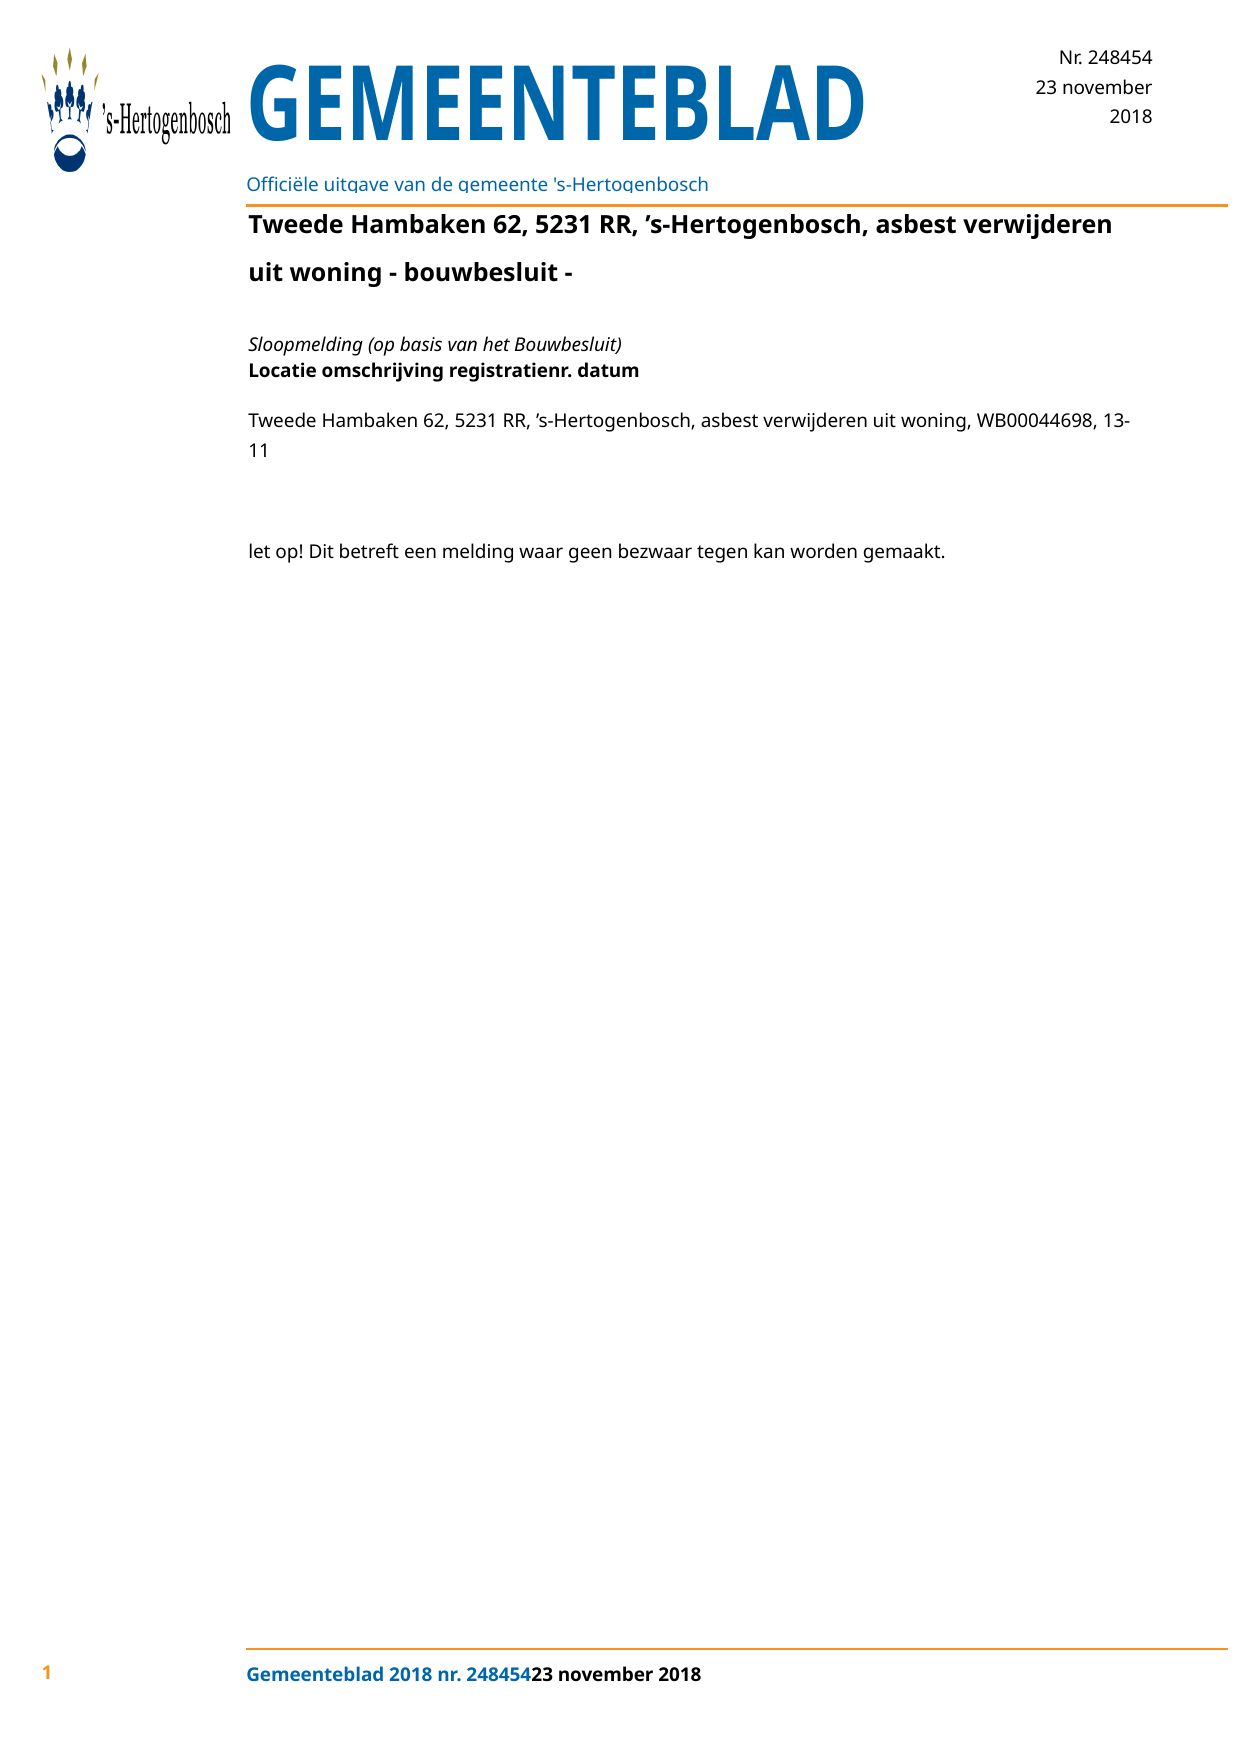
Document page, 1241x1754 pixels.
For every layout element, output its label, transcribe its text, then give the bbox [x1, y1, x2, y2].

text let op! Dit betreft een melding waar geen bezwaar tegen kan worden gemaakt. [248, 538, 1152, 564]
text Tweede Hambaken 62, 5231 RR, ’s-Hertogenbosch, asbest verwijderen uit woning, WB00044698, 13-11 [248, 408, 1152, 463]
text Tweede Hambaken 62, 5231 RR, ’s-Hertogenbosch, asbest verwijderen uit woning - bouwbesluit - [248, 207, 1152, 288]
text Sloopmelding (op basis van het Bouwbesluit) [248, 331, 1152, 357]
picture [41, 47, 231, 172]
text Locatie omschrijving registratienr. datum [248, 357, 1152, 383]
